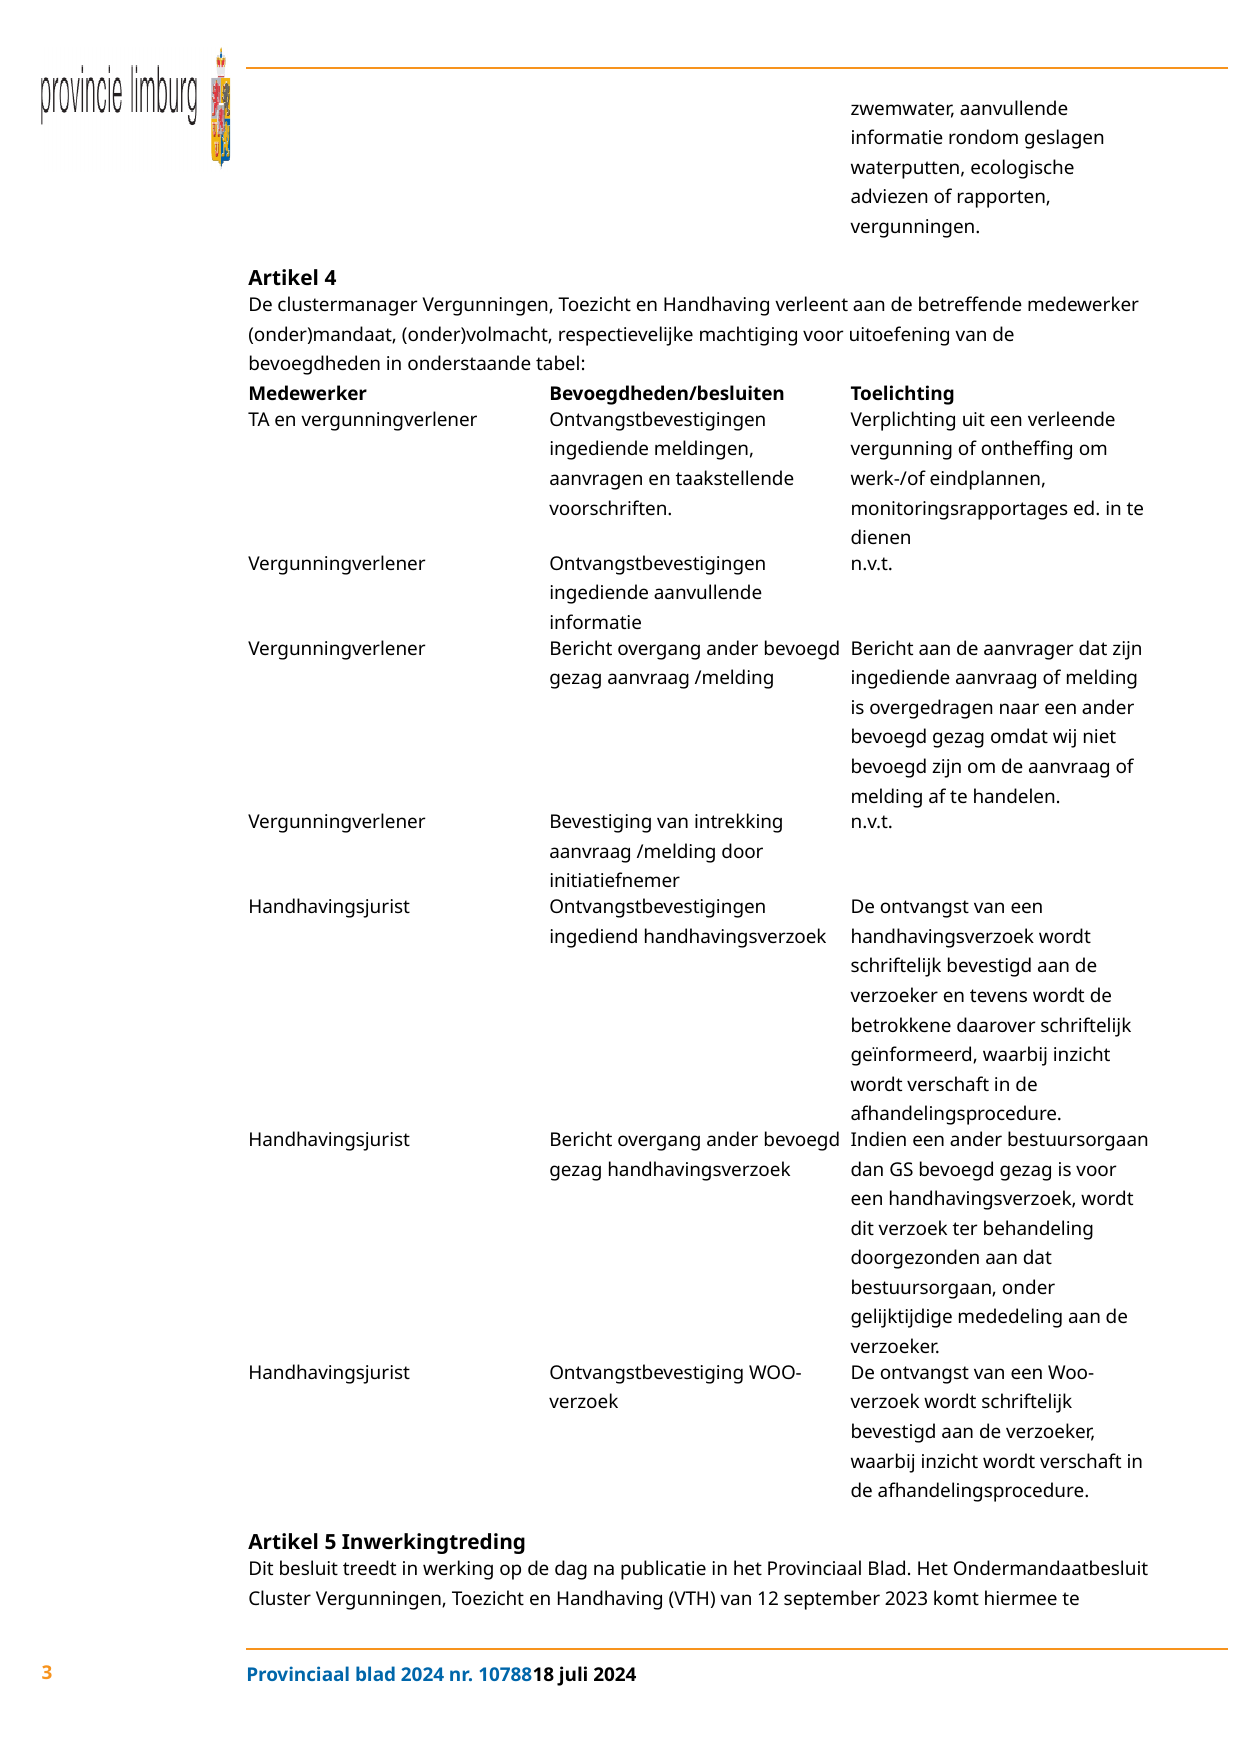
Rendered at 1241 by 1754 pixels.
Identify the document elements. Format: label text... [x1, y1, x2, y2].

table_cell zwemwater, aanvullende informatie rondom geslagen waterputten, ecologische adviezen of rapporten, vergunningen. [850, 95, 1152, 239]
text Dit besluit treedt in werking op de dag na publicatie in het Provinciaal Blad. Het Ondermandaatbesluit Cluster Vergunningen, Toezicht en Handhaving (VTH) van 12 september 2023 komt hiermee te [248, 1556, 1152, 1611]
table_cell Handhavingsjurist [248, 894, 549, 1126]
table_cell Vergunningverlener [248, 635, 549, 808]
table_cell Verplichting uit een verleende vergunning of ontheffing om werk-/of eindplannen, monitoringsrapportages ed. in te dienen [850, 406, 1152, 550]
table_cell Vergunningverlener [248, 550, 549, 635]
table_header Bevoegdheden/besluiten [549, 380, 850, 406]
table_cell De ontvangst van een Woo-verzoek wordt schriftelijk bevestigd aan de verzoeker, waarbij inzicht wordt verschaft in de afhandelingsprocedure. [850, 1359, 1152, 1503]
text Artikel 4 [248, 263, 1152, 291]
table_header Toelichting [850, 380, 1152, 406]
table_cell Ontvangstbevestiging WOO-verzoek [549, 1359, 850, 1503]
table_cell n.v.t. [850, 809, 1152, 893]
table_cell Vergunningverlener [248, 809, 549, 893]
table_cell [248, 95, 549, 239]
text Artikel 5 Inwerkingtreding [248, 1527, 1152, 1556]
table_cell Ontvangstbevestigingen ingediende aanvullende informatie [549, 550, 850, 635]
table_cell TA en vergunningverlener [248, 406, 549, 550]
table_cell De ontvangst van een handhavingsverzoek wordt schriftelijk bevestigd aan de verzoeker en tevens wordt de betrokkene daarover schriftelijk geïnformeerd, waarbij inzicht wordt verschaft in de afhandelingsprocedure. [850, 894, 1152, 1126]
table_cell Handhavingsjurist [248, 1359, 549, 1503]
table_cell [549, 95, 850, 239]
table_cell n.v.t. [850, 550, 1152, 635]
table_cell Ontvangstbevestigingen ingediende meldingen, aanvragen en taakstellende voorschriften. [549, 406, 850, 550]
table_cell Bericht overgang ander bevoegd gezag aanvraag /melding [549, 635, 850, 808]
table_header Medewerker [248, 380, 549, 406]
table_cell Bericht aan de aanvrager dat zijn ingediende aanvraag of melding is overgedragen naar een ander bevoegd gezag omdat wij niet bevoegd zijn om de aanvraag of melding af te handelen. [850, 635, 1152, 808]
picture [41, 47, 231, 172]
table_cell Handhavingsjurist [248, 1126, 549, 1359]
text De clustermanager Vergunningen, Toezicht en Handhaving verleent aan de betreffende medewerker (onder)mandaat, (onder)volmacht, respectievelijke machtiging voor uitoefening van de bevoegdheden in onderstaande tabel: [248, 291, 1152, 376]
table_cell Indien een ander bestuursorgaan dan GS bevoegd gezag is voor een handhavingsverzoek, wordt dit verzoek ter behandeling doorgezonden aan dat bestuursorgaan, onder gelijktijdige mededeling aan de verzoeker. [850, 1126, 1152, 1359]
table_cell Bericht overgang ander bevoegd gezag handhavingsverzoek [549, 1126, 850, 1359]
table_cell Bevestiging van intrekking aanvraag /melding door initiatiefnemer [549, 809, 850, 893]
table_cell Ontvangstbevestigingen ingediend handhavingsverzoek [549, 894, 850, 1126]
